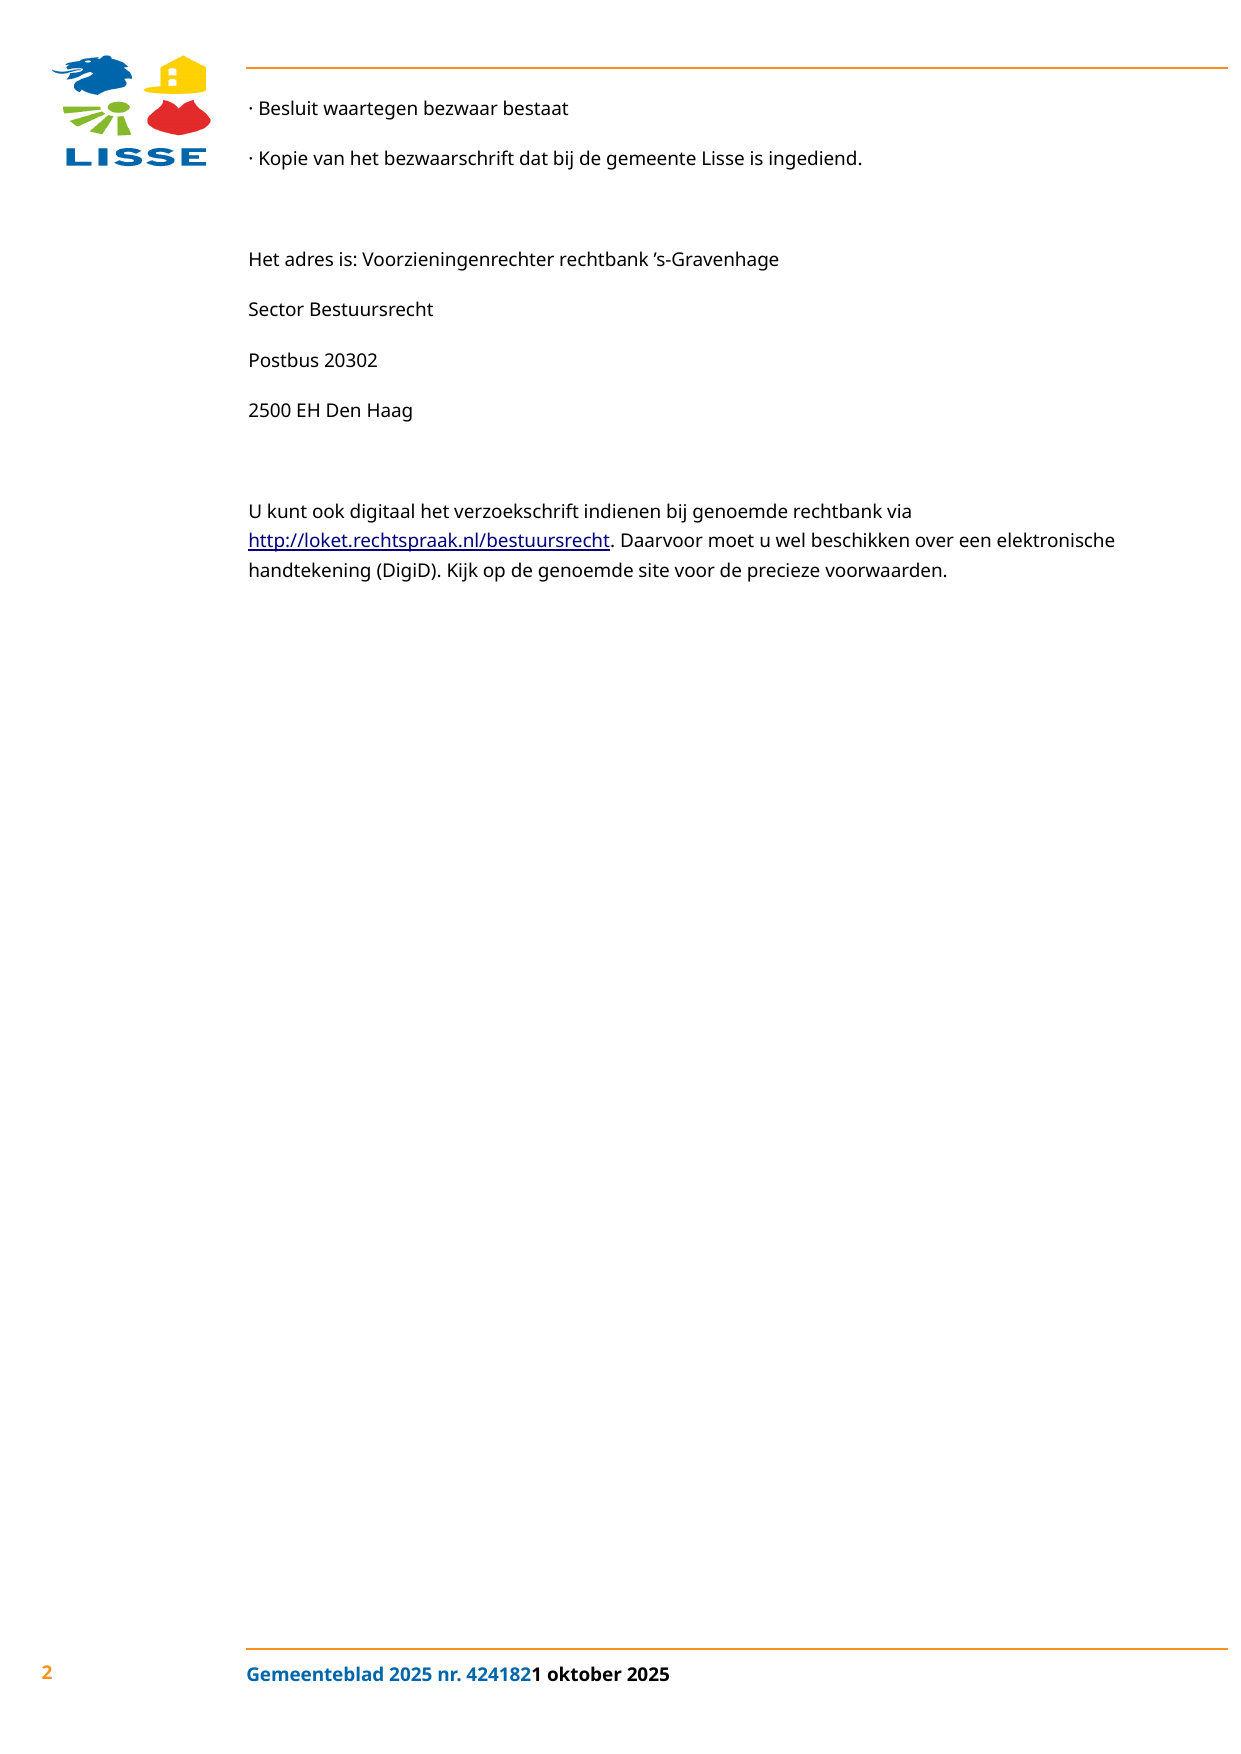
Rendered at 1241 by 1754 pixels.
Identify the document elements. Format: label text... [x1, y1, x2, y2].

text 2500 EH Den Haag [248, 397, 1152, 423]
text Sector Bestuursrecht [248, 296, 1152, 322]
text Postbus 20302 [248, 347, 1152, 373]
picture [41, 47, 231, 172]
text U kunt ook digitaal het verzoekschrift indienen bij genoemde rechtbank via http://loket.rechtspraak.nl/bestuursrecht. Daarvoor moet u wel beschikken over een elektronische handtekening (DigiD). Kijk op de genoemde site voor de precieze voorwaarden. [248, 498, 1152, 583]
text · Besluit waartegen bezwaar bestaat [248, 95, 1152, 121]
text Het adres is: Voorzieningenrechter rechtbank ’s-Gravenhage [248, 246, 1152, 272]
text · Kopie van het bezwaarschrift dat bij de gemeente Lisse is ingediend. [248, 145, 1152, 171]
